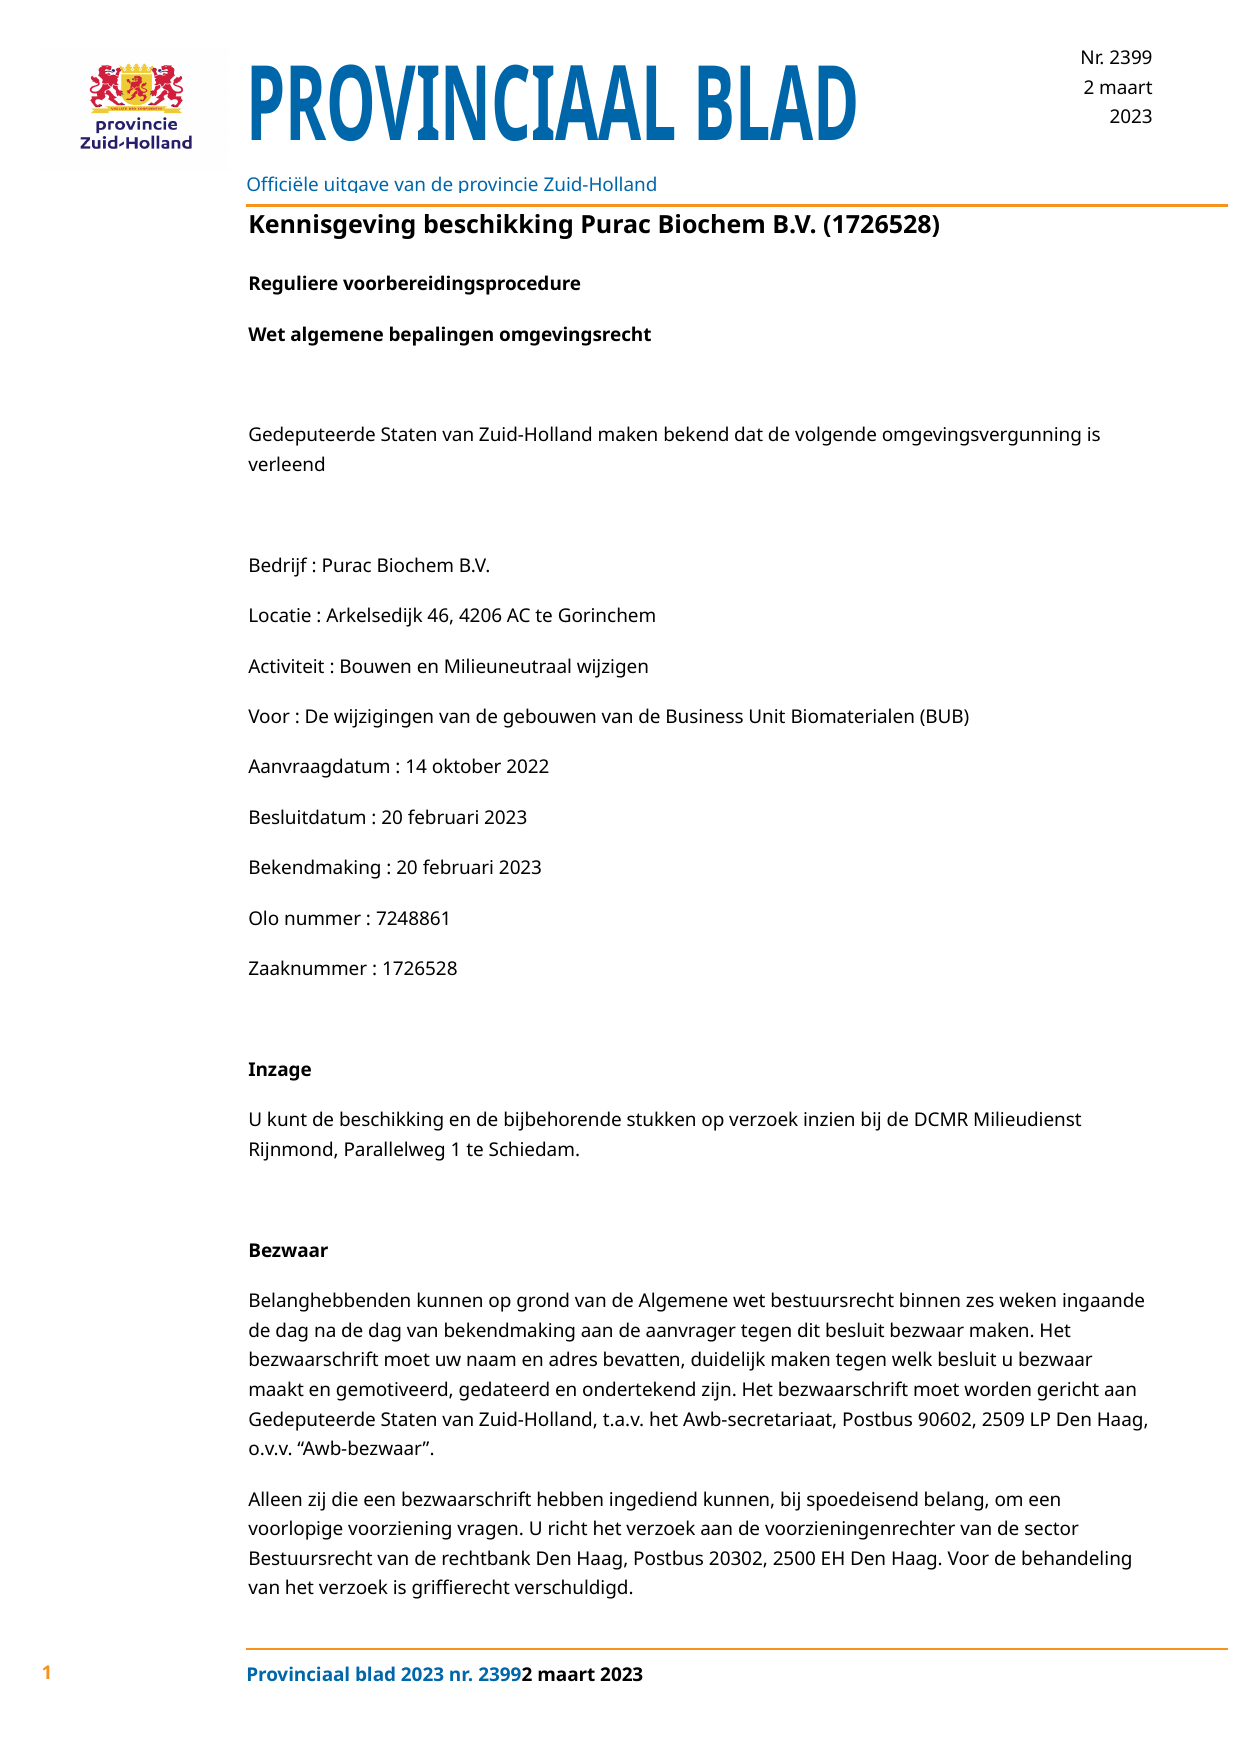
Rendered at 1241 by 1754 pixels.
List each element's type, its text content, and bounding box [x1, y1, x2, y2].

text Belanghebbenden kunnen op grond van de Algemene wet bestuursrecht binnen zes weken ingaande de dag na de dag van bekendmaking aan de aanvrager tegen dit besluit bezwaar maken. Het bezwaarschrift moet uw naam en adres bevatten, duidelijk maken tegen welk besluit u bezwaar maakt en gemotiveerd, gedateerd en ondertekend zijn. Het bezwaarschrift moet worden gericht aan Gedeputeerde Staten van Zuid-Holland, t.a.v. het Awb-secretariaat, Postbus 90602, 2509 LP Den Haag, o.v.v. “Awb-bezwaar”. [248, 1287, 1152, 1461]
text Wet algemene bepalingen omgevingsrecht [248, 321, 1152, 346]
text Locatie : Arkelsedijk 46, 4206 AC te Gorinchem [248, 602, 1152, 628]
text Inzage [248, 1056, 1152, 1082]
text Olo nummer : 7248861 [248, 905, 1152, 931]
text Bezwaar [248, 1237, 1152, 1263]
text Voor : De wijzigingen van de gebouwen van de Business Unit Biomaterialen (BUB) [248, 703, 1152, 729]
text U kunt de beschikking en de bijbehorende stukken op verzoek inzien bij de DCMR Milieudienst Rijnmond, Parallelweg 1 te Schiedam. [248, 1107, 1152, 1162]
text Alleen zij die een bezwaarschrift hebben ingediend kunnen, bij spoedeisend belang, om een voorlopige voorziening vragen. U richt het verzoek aan de voorzieningenrechter van de sector Bestuursrecht van de rechtbank Den Haag, Postbus 20302, 2500 EH Den Haag. Voor de behandeling van het verzoek is griffierecht verschuldigd. [248, 1486, 1152, 1600]
text Zaaknummer : 1726528 [248, 955, 1152, 981]
text Kennisgeving beschikking Purac Biochem B.V. (1726528) [248, 207, 1152, 241]
text Bekendmaking : 20 februari 2023 [248, 854, 1152, 880]
text Besluitdatum : 20 februari 2023 [248, 804, 1152, 830]
text Aanvraagdatum : 14 oktober 2022 [248, 754, 1152, 779]
text Gedeputeerde Staten van Zuid-Holland maken bekend dat de volgende omgevingsvergunning is verleend [248, 422, 1152, 477]
text Bedrijf : Purac Biochem B.V. [248, 552, 1152, 578]
text Reguliere voorbereidingsprocedure [248, 270, 1152, 296]
text Activiteit : Bouwen en Milieuneutraal wijzigen [248, 653, 1152, 678]
picture [41, 47, 231, 172]
